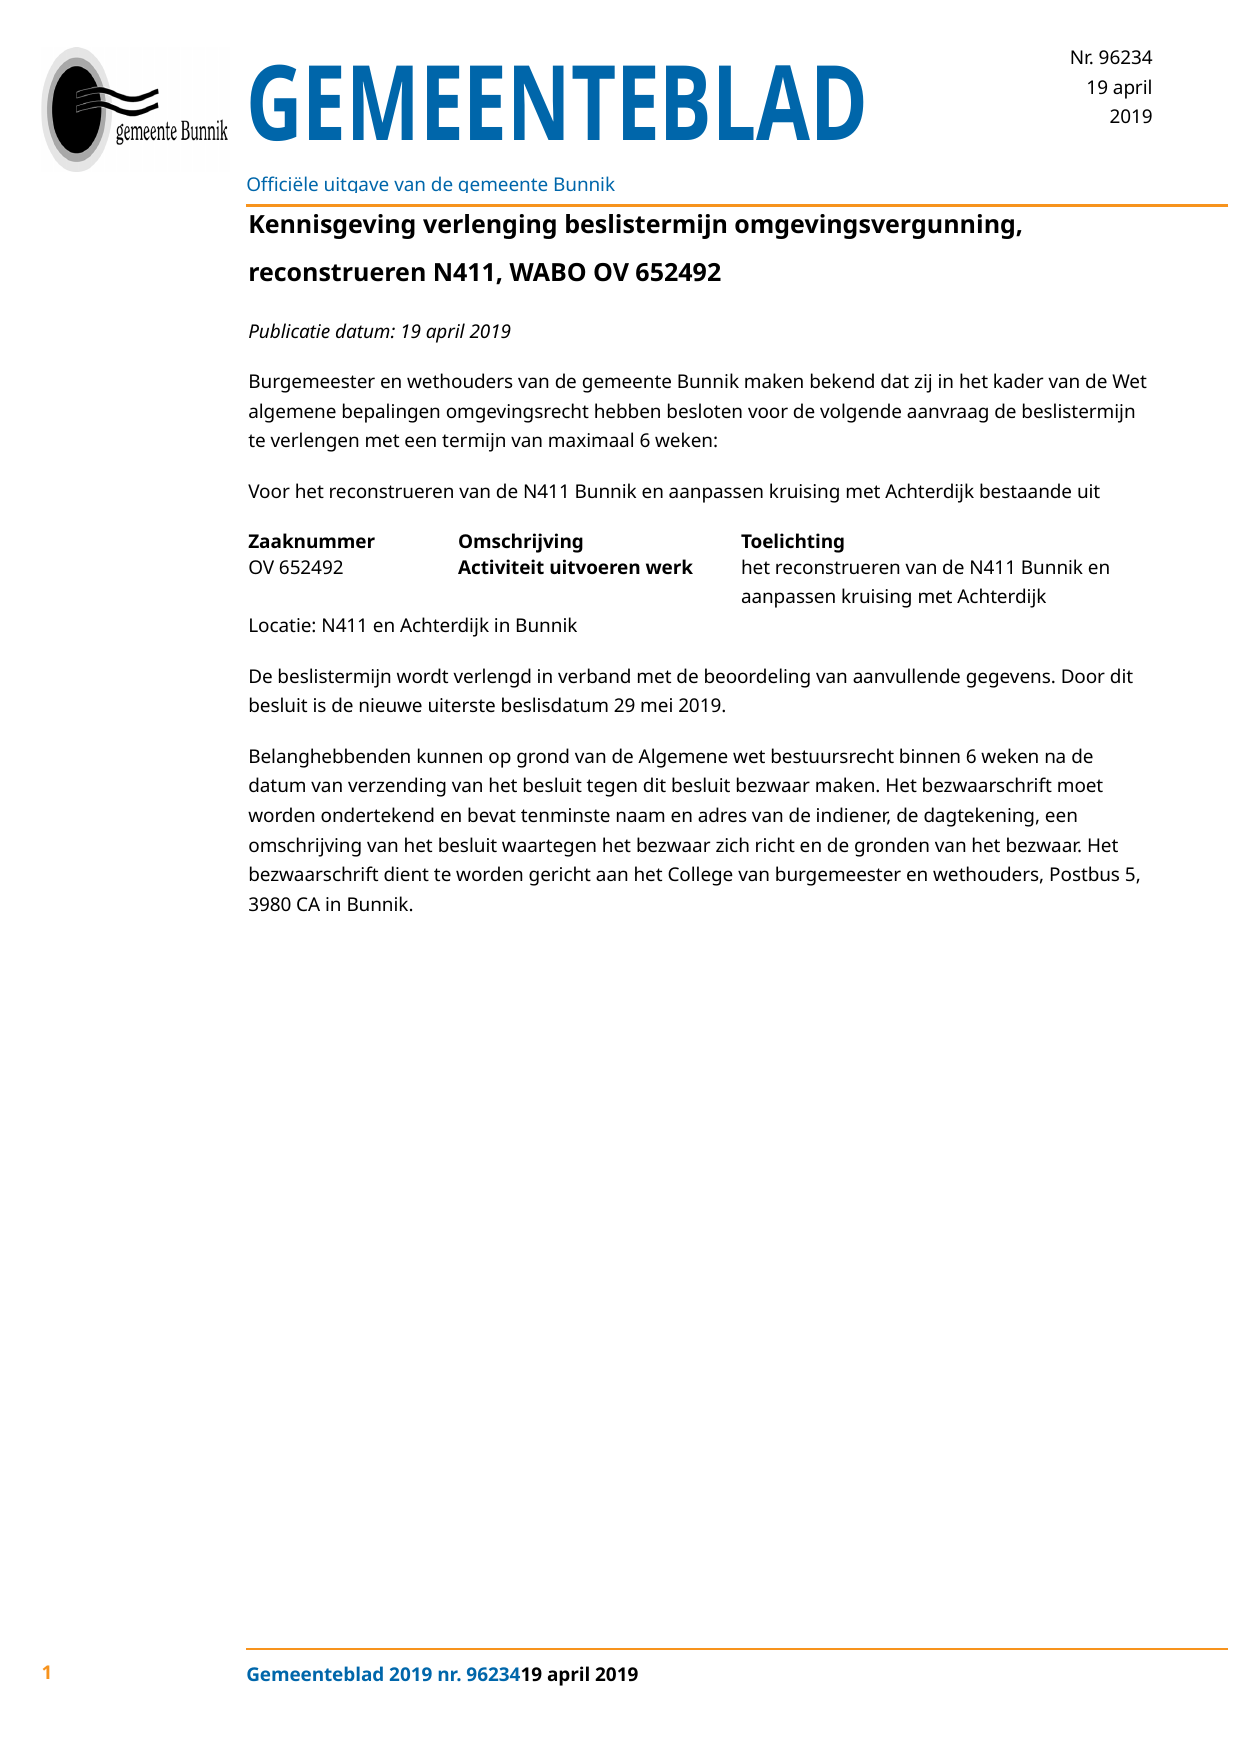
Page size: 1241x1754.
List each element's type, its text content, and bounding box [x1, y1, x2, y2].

table_cell het reconstrueren van de N411 Bunnik en aanpassen kruising met Achterdijk [741, 554, 1152, 609]
table_header Toelichting [741, 529, 1152, 554]
text De beslistermijn wordt verlengd in verband met de beoordeling van aanvullende gegevens. Door dit besluit is de nieuwe uiterste beslisdatum 29 mei 2019. [248, 663, 1152, 718]
text Belanghebbenden kunnen op grond van de Algemene wet bestuursrecht binnen 6 weken na de datum van verzending van het besluit tegen dit besluit bezwaar maken. Het bezwaarschrift moet worden ondertekend en bevat tenminste naam en adres van de indiener, de dagtekening, een omschrijving van het besluit waartegen het bezwaar zich richt en de gronden van het bezwaar. Het bezwaarschrift dient te worden gericht aan het College van burgemeester en wethouders, Postbus 5, 3980 CA in Bunnik. [248, 743, 1152, 917]
text Kennisgeving verlenging beslistermijn omgevingsvergunning, reconstrueren N411, WABO OV 652492 [248, 207, 1152, 288]
text Voor het reconstrueren van de N411 Bunnik en aanpassen kruising met Achterdijk bestaande uit [248, 478, 1152, 504]
table_cell OV 652492 [248, 554, 458, 609]
table_header Omschrijving [458, 529, 741, 554]
text Publicatie datum: 19 april 2019 [248, 318, 1152, 344]
table_header Zaaknummer [248, 529, 458, 554]
text Burgemeester en wethouders van de gemeente Bunnik maken bekend dat zij in het kader van de Wet algemene bepalingen omgevingsrecht hebben besloten voor de volgende aanvraag de beslistermijn te verlengen met een termijn van maximaal 6 weken: [248, 368, 1152, 453]
picture [41, 47, 231, 172]
table_cell Activiteit uitvoeren werk [458, 554, 741, 609]
text Locatie: N411 en Achterdijk in Bunnik [248, 613, 1152, 638]
